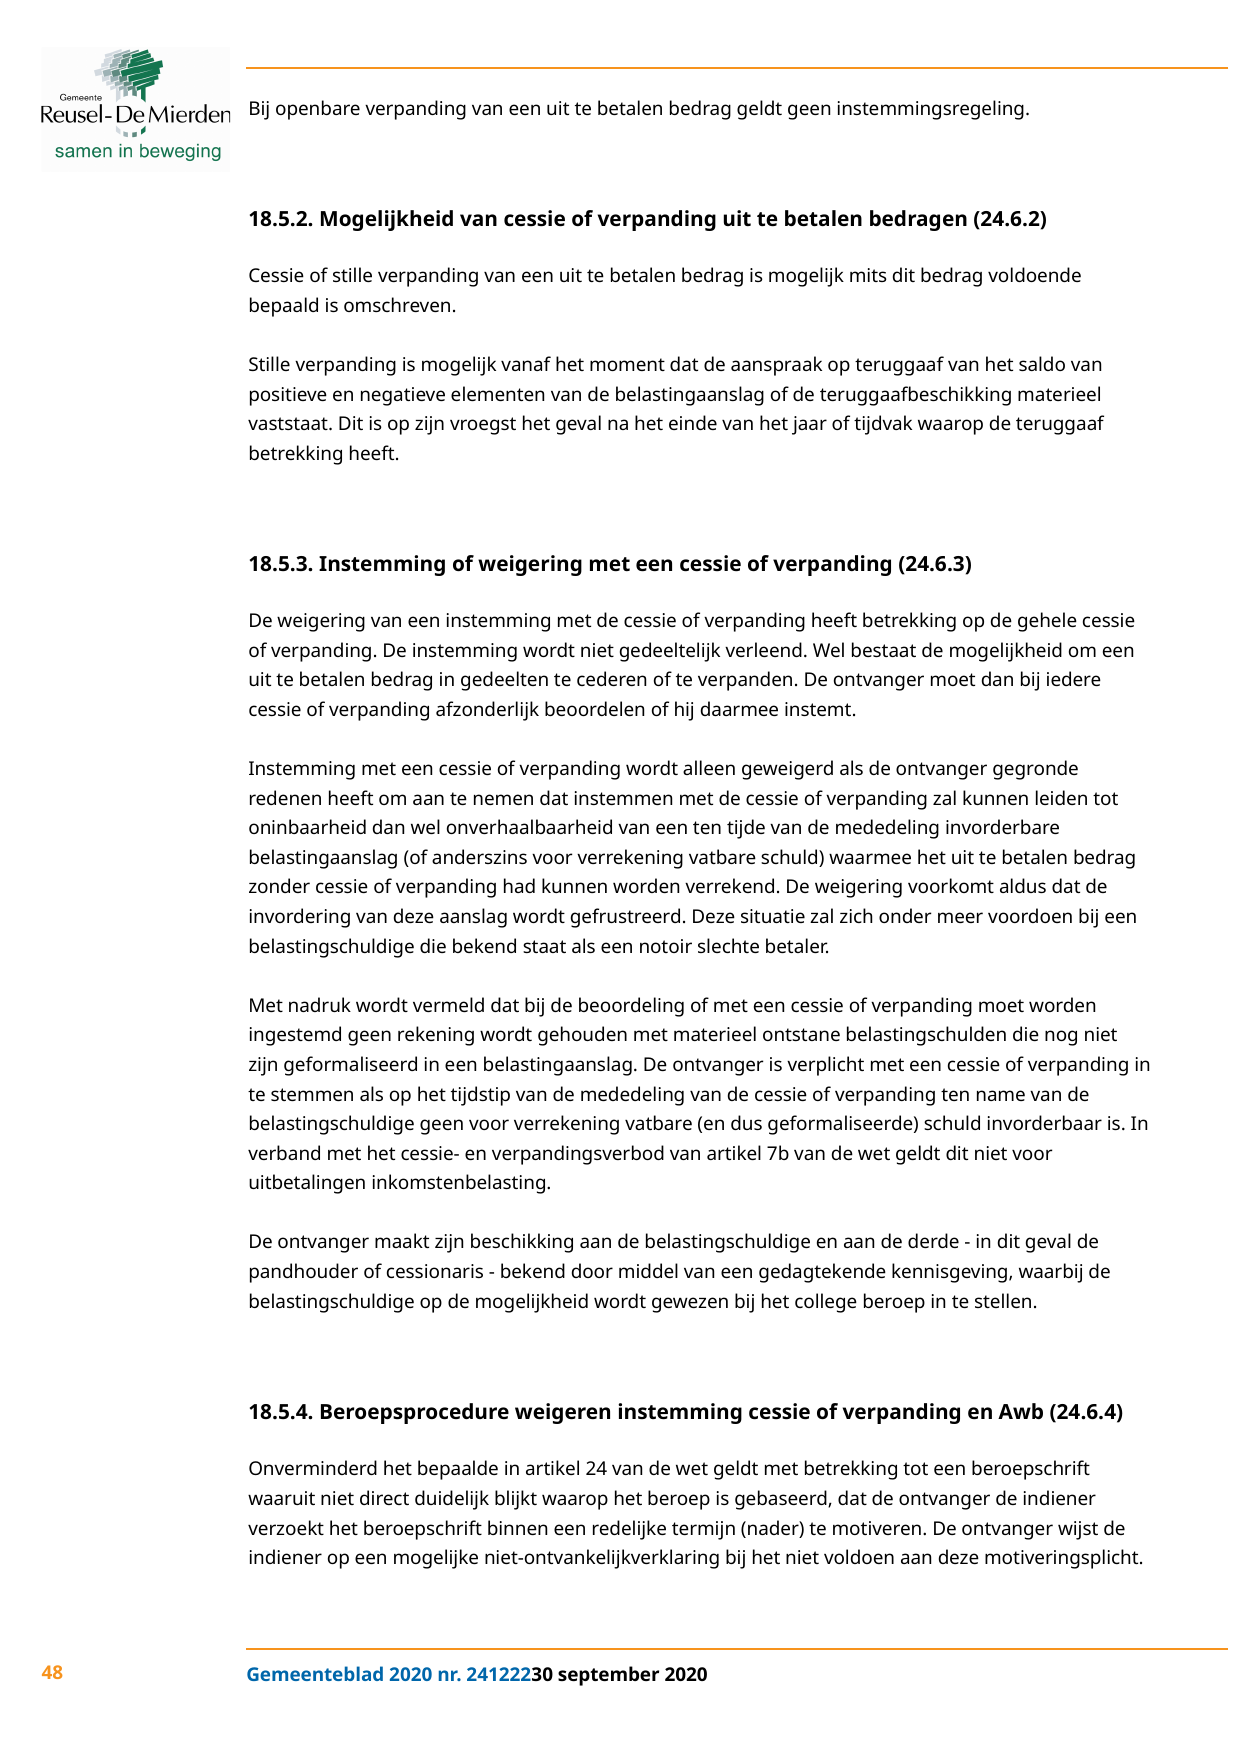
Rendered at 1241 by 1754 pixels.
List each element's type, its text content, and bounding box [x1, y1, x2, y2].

text Stille verpanding is mogelijk vanaf het moment dat de aanspraak op teruggaaf van het saldo van positieve en negatieve elementen van de belastingaanslag of de teruggaafbeschikking materieel vaststaat. Dit is op zijn vroegst het geval na het einde van het jaar of tijdvak waarop de teruggaaf betrekking heeft. [248, 351, 1152, 466]
text Cessie of stille verpanding van een uit te betalen bedrag is mogelijk mits dit bedrag voldoende bepaald is omschreven. [248, 262, 1152, 318]
text Bij openbare verpanding van een uit te betalen bedrag geldt geen instemmingsregeling. [248, 95, 1152, 121]
text Onverminderd het bepaalde in artikel 24 van de wet geldt met betrekking tot een beroepschrift waaruit niet direct duidelijk blijkt waarop het beroep is gebaseerd, dat de ontvanger de indiener verzoekt het beroepschrift binnen een redelijke termijn (nader) te motiveren. De ontvanger wijst de indiener op een mogelijke niet-ontvankelijkverklaring bij het niet voldoen aan deze motiveringsplicht. [248, 1456, 1152, 1570]
text Met nadruk wordt vermeld dat bij de beoordeling of met een cessie of verpanding moet worden ingestemd geen rekening wordt gehouden met materieel ontstane belastingschulden die nog niet zijn geformaliseerd in een belastingaanslag. De ontvanger is verplicht met een cessie of verpanding in te stemmen als op het tijdstip van de mededeling van de cessie of verpanding ten name van de belastingschuldige geen voor verrekening vatbare (en dus geformaliseerde) schuld invorderbaar is. In verband met het cessie- en verpandingsverbod van artikel 7b van de wet geldt dit niet voor uitbetalingen inkomstenbelasting. [248, 992, 1152, 1195]
text De weigering van een instemming met de cessie of verpanding heeft betrekking op de gehele cessie of verpanding. De instemming wordt niet gedeeltelijk verleend. Wel bestaat de mogelijkheid om een uit te betalen bedrag in gedeelten te cederen of te verpanden. De ontvanger moet dan bij iedere cessie of verpanding afzonderlijk beoordelen of hij daarmee instemt. [248, 607, 1152, 722]
text Instemming met een cessie of verpanding wordt alleen geweigerd als de ontvanger gegronde redenen heeft om aan te nemen dat instemmen met de cessie of verpanding zal kunnen leiden tot oninbaarheid dan wel onverhaalbaarheid van een ten tijde van de mededeling invorderbare belastingaanslag (of anderszins voor verrekening vatbare schuld) waarmee het uit te betalen bedrag zonder cessie of verpanding had kunnen worden verrekend. De weigering voorkomt aldus dat de invordering van deze aanslag wordt gefrustreerd. Deze situatie zal zich onder meer voordoen bij een belastingschuldige die bekend staat als een notoir slechte betaler. [248, 755, 1152, 959]
text De ontvanger maakt zijn beschikking aan de belastingschuldige en aan de derde - in dit geval de pandhouder of cessionaris - bekend door middel van een gedagtekende kennisgeving, waarbij de belastingschuldige op de mogelijkheid wordt gewezen bij het college beroep in te stellen. [248, 1229, 1152, 1314]
picture [41, 47, 231, 172]
text 18.5.3. Instemming of weigering met een cessie of verpanding (24.6.3) [248, 549, 1152, 578]
text 18.5.4. Beroepsprocedure weigeren instemming cessie of verpanding en Awb (24.6.4) [248, 1397, 1152, 1426]
text 18.5.2. Mogelijkheid van cessie of verpanding uit te betalen bedragen (24.6.2) [248, 204, 1152, 233]
